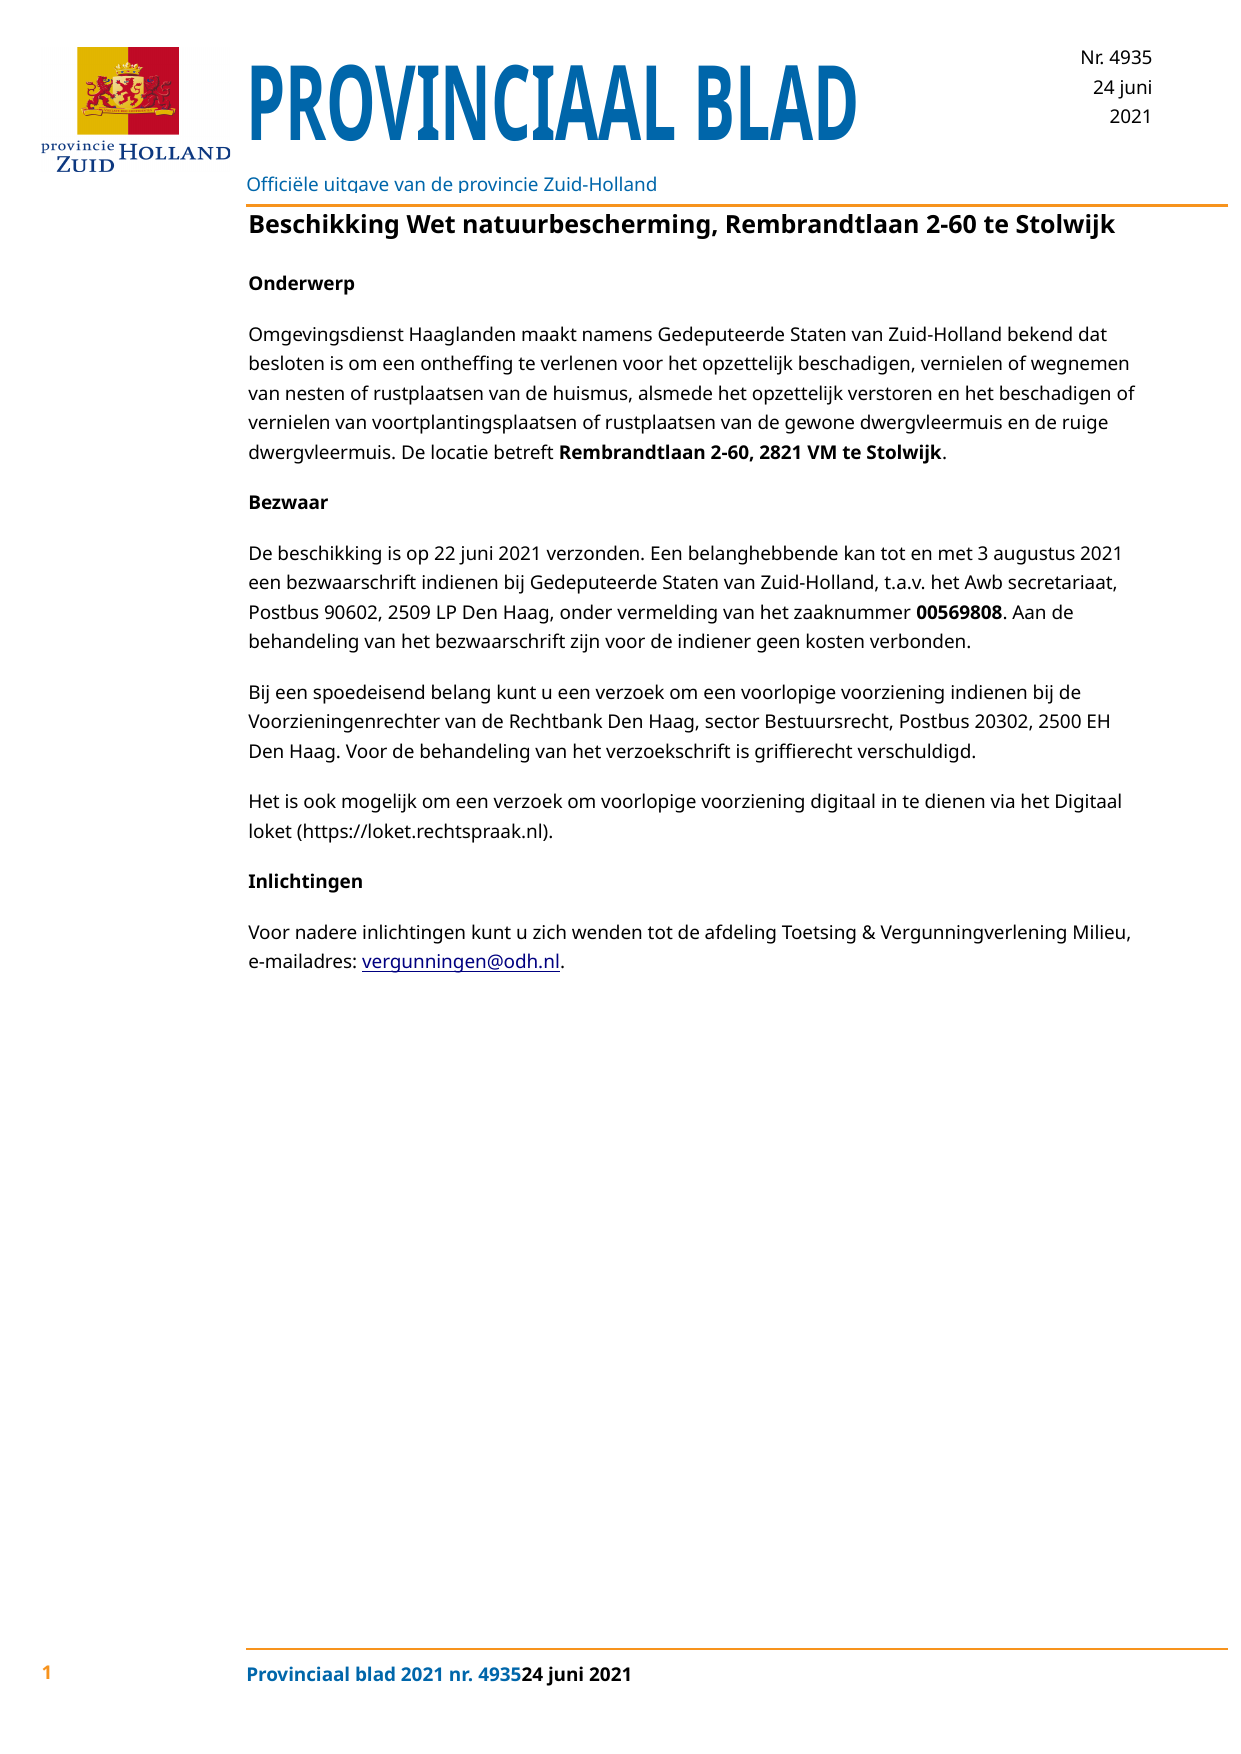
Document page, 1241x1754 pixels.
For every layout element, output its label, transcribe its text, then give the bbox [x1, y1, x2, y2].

text Bij een spoedeisend belang kunt u een verzoek om een voorlopige voorziening indienen bij de Voorzieningenrechter van de Rechtbank Den Haag, sector Bestuursrecht, Postbus 20302, 2500 EH Den Haag. Voor de behandeling van het verzoekschrift is griffierecht verschuldigd. [248, 679, 1152, 764]
text Omgevingsdienst Haaglanden maakt namens Gedeputeerde Staten van Zuid-Holland bekend dat besloten is om een ontheffing te verlenen voor het opzettelijk beschadigen, vernielen of wegnemen van nesten of rustplaatsen van de huismus, alsmede het opzettelijk verstoren en het beschadigen of vernielen van voortplantingsplaatsen of rustplaatsen van de gewone dwergvleermuis en de ruige dwergvleermuis. De locatie betreft Rembrandtlaan 2-60, 2821 VM te Stolwijk. [248, 321, 1152, 465]
text Beschikking Wet natuurbescherming, Rembrandtlaan 2-60 te Stolwijk [248, 207, 1152, 241]
text De beschikking is op 22 juni 2021 verzonden. Een belanghebbende kan tot en met 3 augustus 2021 een bezwaarschrift indienen bij Gedeputeerde Staten van Zuid-Holland, t.a.v. het Awb secretariaat, Postbus 90602, 2509 LP Den Haag, onder vermelding van het zaaknummer 00569808. Aan de behandeling van het bezwaarschrift zijn voor de indiener geen kosten verbonden. [248, 540, 1152, 654]
text Inlichtingen [248, 869, 1152, 894]
text Het is ook mogelijk om een verzoek om voorlopige voorziening digitaal in te dienen via het Digitaal loket (https://loket.rechtspraak.nl). [248, 789, 1152, 844]
text Onderwerp [248, 270, 1152, 296]
picture [41, 47, 231, 172]
text Voor nadere inlichtingen kunt u zich wenden tot de afdeling Toetsing & Vergunningverlening Milieu, e-mailadres: vergunningen@odh.nl. [248, 919, 1152, 974]
text Bezwaar [248, 489, 1152, 515]
